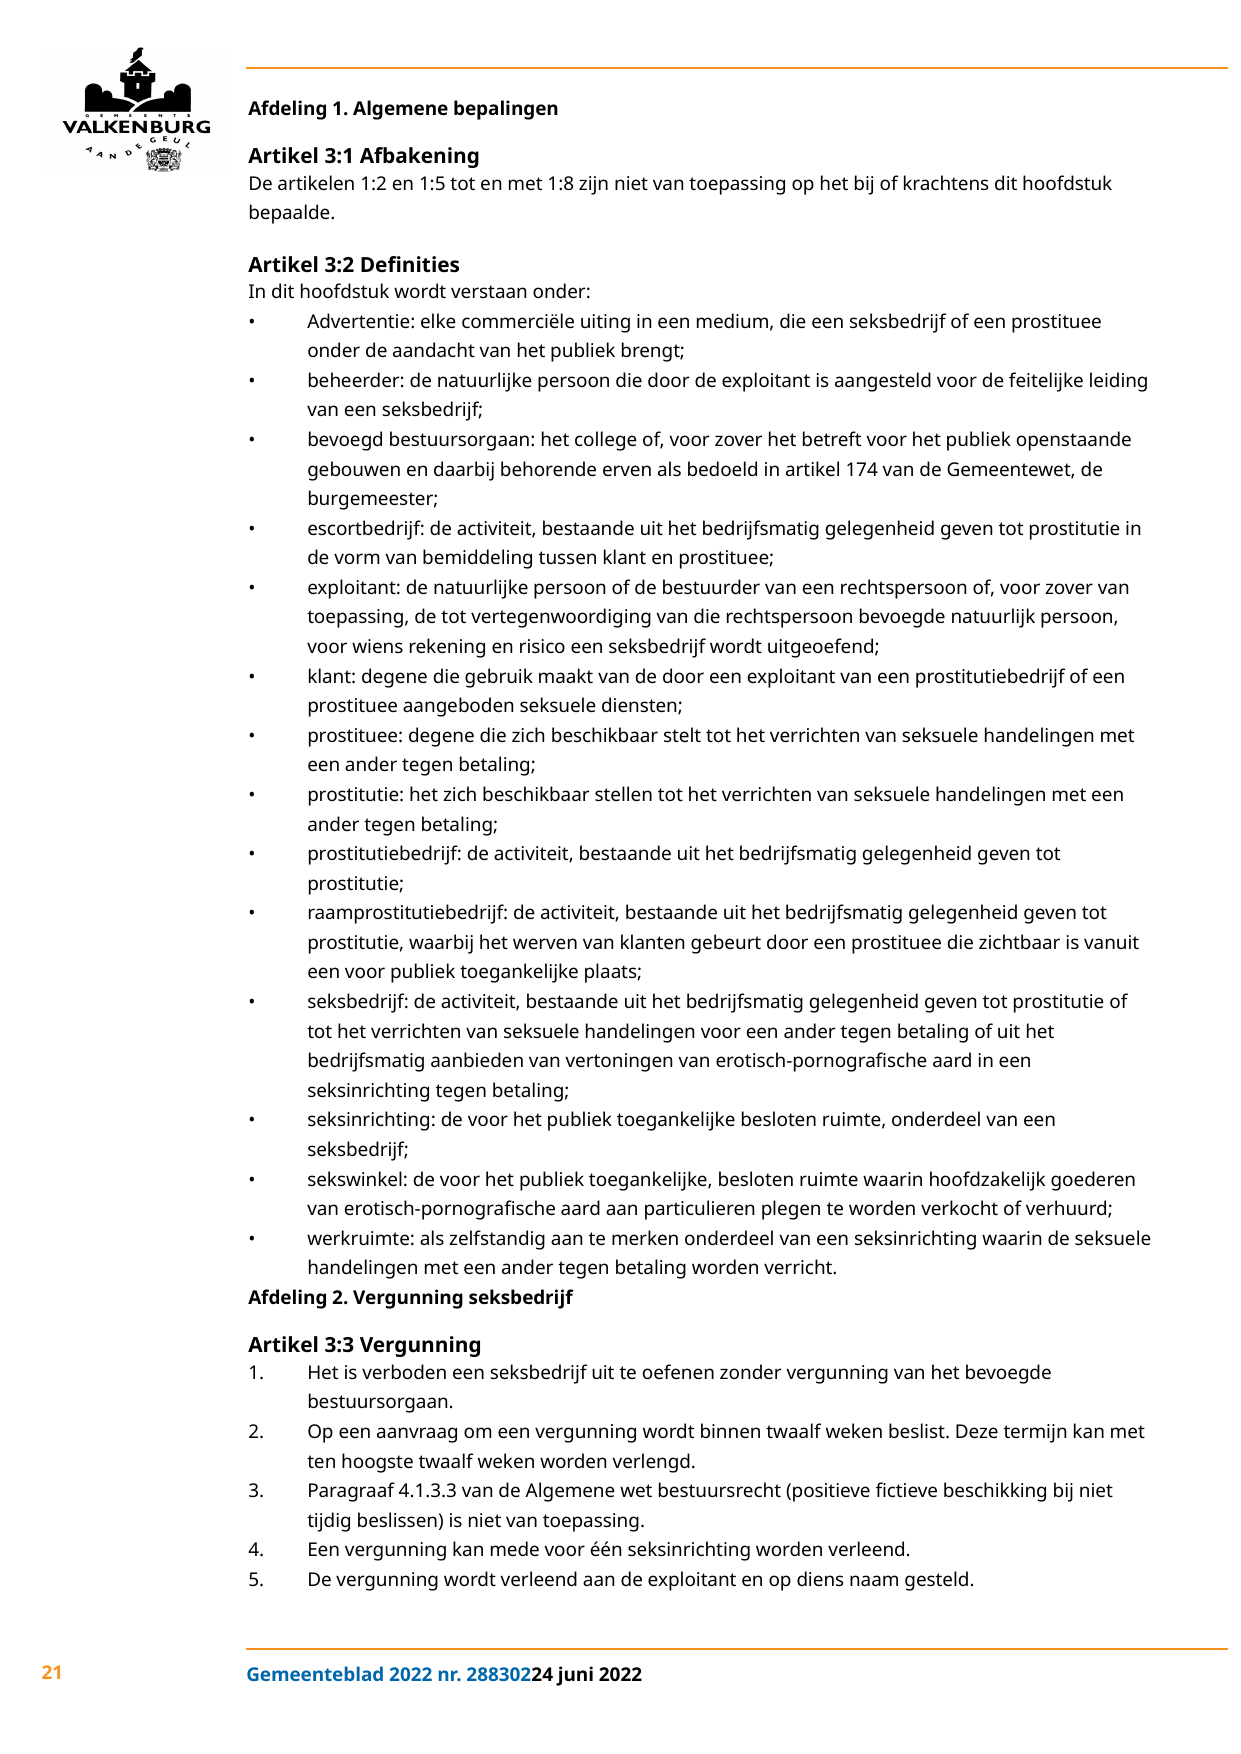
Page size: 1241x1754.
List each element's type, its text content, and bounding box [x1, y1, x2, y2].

list Advertentie: elke commerciële uiting in een medium, die een seksbedrijf of een prostituee onder de aandacht van het publiek brengt; [248, 308, 1152, 363]
list raamprostitutiebedrijf: de activiteit, bestaande uit het bedrijfsmatig gelegenheid geven tot prostitutie, waarbij het werven van klanten gebeurt door een prostituee die zichtbaar is vanuit een voor publiek toegankelijke plaats; [248, 899, 1152, 984]
list Op een aanvraag om een vergunning wordt binnen twaalf weken beslist. Deze termijn kan met ten hoogste twaalf weken worden verlengd. [248, 1418, 1152, 1473]
text De artikelen 1:2 en 1:5 tot en met 1:8 zijn niet van toepassing op het bij of krachtens dit hoofdstuk bepaalde. [248, 170, 1152, 225]
list prostitutie: het zich beschikbaar stellen tot het verrichten van seksuele handelingen met een ander tegen betaling; [248, 781, 1152, 836]
list Het is verboden een seksbedrijf uit te oefenen zonder vergunning van het bevoegde bestuursorgaan. [248, 1359, 1152, 1414]
picture [41, 47, 231, 172]
text Artikel 3:1 Afbakening [248, 141, 1152, 170]
list Paragraaf 4.1.3.3 van de Algemene wet bestuursrecht (positieve fictieve beschikking bij niet tijdig beslissen) is niet van toepassing. [248, 1477, 1152, 1533]
list seksbedrijf: de activiteit, bestaande uit het bedrijfsmatig gelegenheid geven tot prostitutie of tot het verrichten van seksuele handelingen voor een ander tegen betaling of uit het bedrijfsmatig aanbieden van vertoningen van erotisch-pornografische aard in een seksinrichting tegen betaling; [248, 988, 1152, 1103]
list bevoegd bestuursorgaan: het college of, voor zover het betreft voor het publiek openstaande gebouwen en daarbij behorende erven als bedoeld in artikel 174 van de Gemeentewet, de burgemeester; [248, 426, 1152, 511]
list prostitutiebedrijf: de activiteit, bestaande uit het bedrijfsmatig gelegenheid geven tot prostitutie; [248, 840, 1152, 896]
list escortbedrijf: de activiteit, bestaande uit het bedrijfsmatig gelegenheid geven tot prostitutie in de vorm van bemiddeling tussen klant en prostituee; [248, 515, 1152, 570]
text In dit hoofdstuk wordt verstaan onder: [248, 278, 1152, 304]
list beheerder: de natuurlijke persoon die door de exploitant is aangesteld voor de feitelijke leiding van een seksbedrijf; [248, 367, 1152, 422]
list prostituee: degene die zich beschikbaar stelt tot het verrichten van seksuele handelingen met een ander tegen betaling; [248, 722, 1152, 777]
list sekswinkel: de voor het publiek toegankelijke, besloten ruimte waarin hoofdzakelijk goederen van erotisch-pornografische aard aan particulieren plegen te worden verkocht of verhuurd; [248, 1166, 1152, 1221]
list Een vergunning kan mede voor één seksinrichting worden verleend. [248, 1537, 1152, 1562]
text Afdeling 1. Algemene bepalingen [248, 95, 1152, 121]
text Artikel 3:3 Vergunning [248, 1331, 1152, 1359]
list De vergunning wordt verleend aan de exploitant en op diens naam gesteld. [248, 1566, 1152, 1592]
text Artikel 3:2 Definities [248, 250, 1152, 278]
list klant: degene die gebruik maakt van de door een exploitant van een prostitutiebedrijf of een prostituee aangeboden seksuele diensten; [248, 663, 1152, 718]
list seksinrichting: de voor het publiek toegankelijke besloten ruimte, onderdeel van een seksbedrijf; [248, 1107, 1152, 1162]
list werkruimte: als zelfstandig aan te merken onderdeel van een seksinrichting waarin de seksuele handelingen met een ander tegen betaling worden verricht. [248, 1225, 1152, 1280]
text Afdeling 2. Vergunning seksbedrijf [248, 1284, 1152, 1310]
list exploitant: de natuurlijke persoon of de bestuurder van een rechtspersoon of, voor zover van toepassing, de tot vertegenwoordiging van die rechtspersoon bevoegde natuurlijk persoon, voor wiens rekening en risico een seksbedrijf wordt uitgeoefend; [248, 574, 1152, 659]
